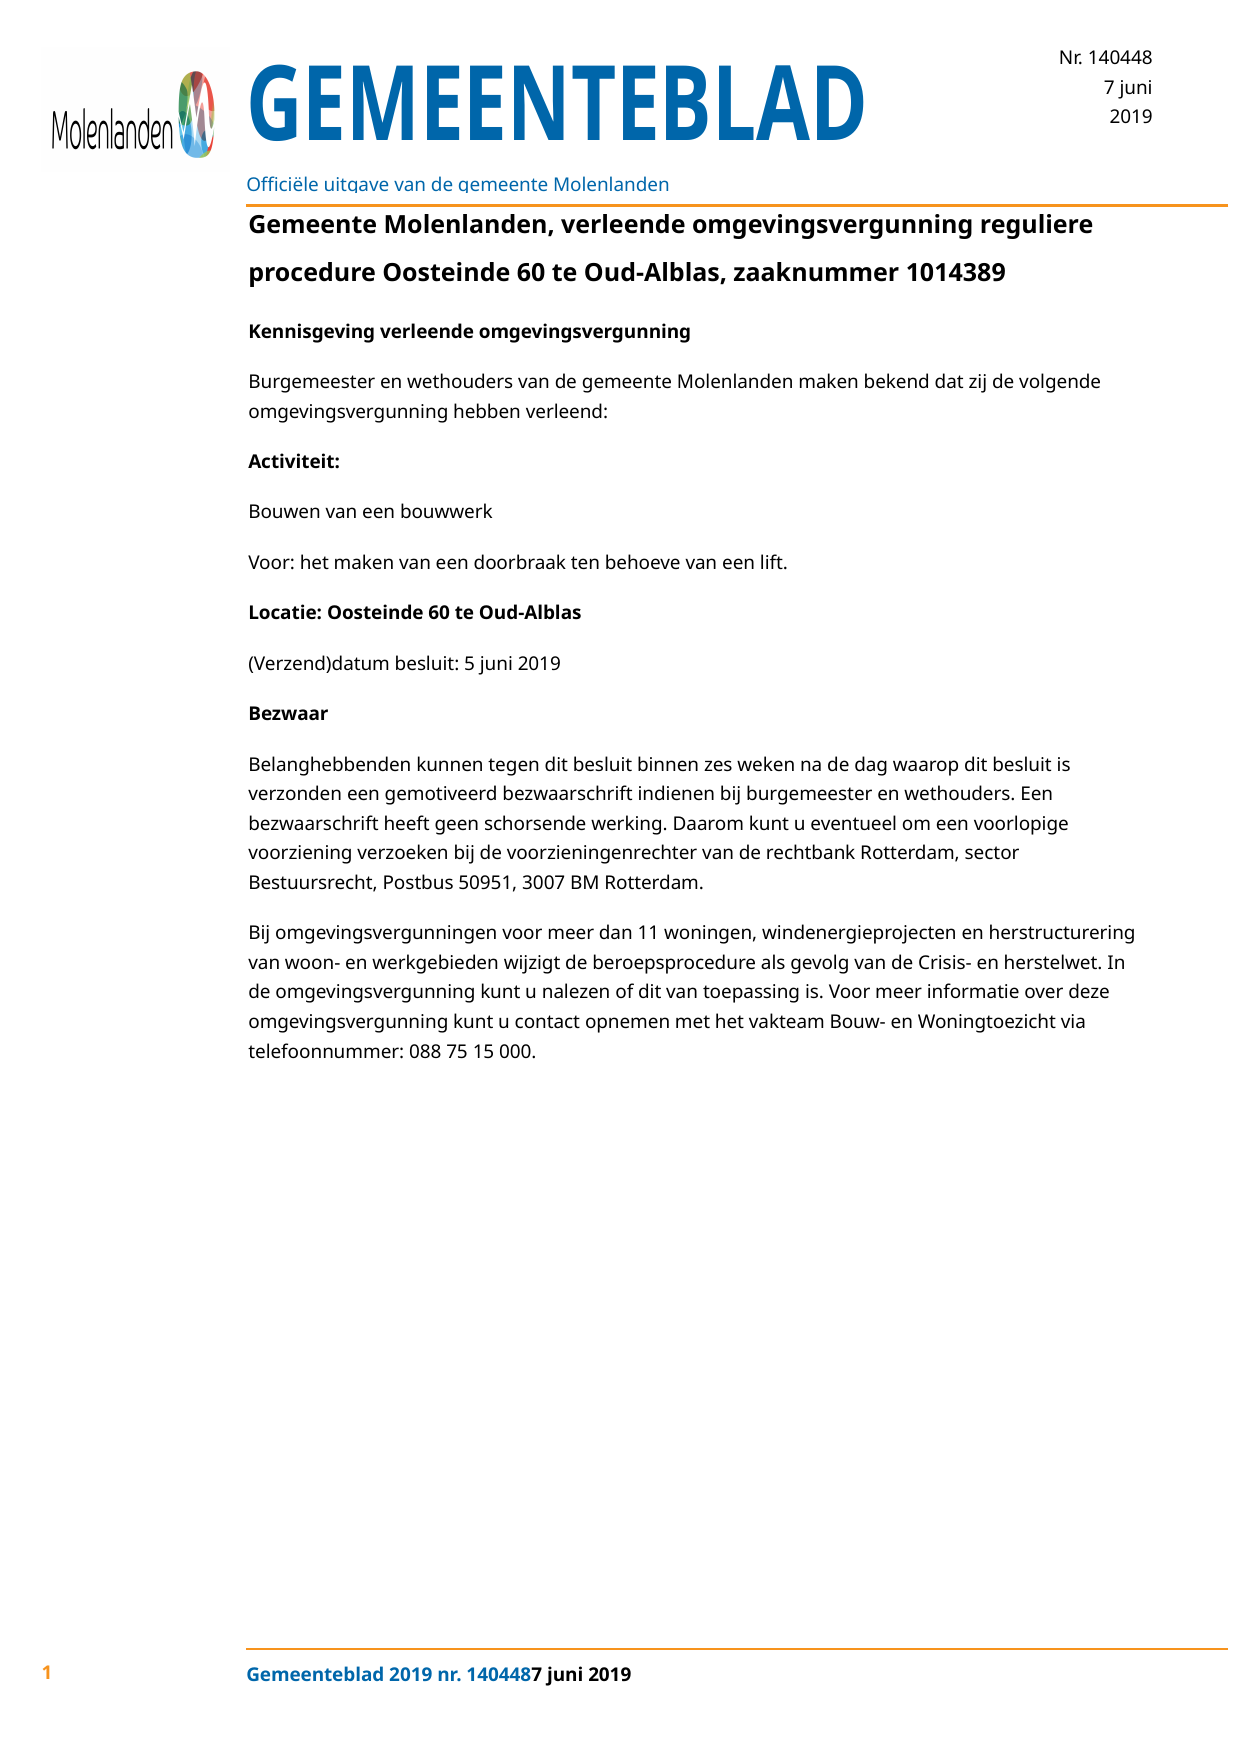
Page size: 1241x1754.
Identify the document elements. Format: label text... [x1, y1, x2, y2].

text Belanghebbenden kunnen tegen dit besluit binnen zes weken na de dag waarop dit besluit is verzonden een gemotiveerd bezwaarschrift indienen bij burgemeester en wethouders. Een bezwaarschrift heeft geen schorsende werking. Daarom kunt u eventueel om een voorlopige voorziening verzoeken bij de voorzieningenrechter van de rechtbank Rotterdam, sector Bestuursrecht, Postbus 50951, 3007 BM Rotterdam. [248, 751, 1152, 895]
text Activiteit: [248, 448, 1152, 474]
text Kennisgeving verleende omgevingsvergunning [248, 318, 1152, 344]
text Burgemeester en wethouders van de gemeente Molenlanden maken bekend dat zij de volgende omgevingsvergunning hebben verleend: [248, 368, 1152, 424]
text Voor: het maken van een doorbraak ten behoeve van een lift. [248, 549, 1152, 575]
text Gemeente Molenlanden, verleende omgevingsvergunning reguliere procedure Oosteinde 60 te Oud-Alblas, zaaknummer 1014389 [248, 207, 1152, 288]
text Bezwaar [248, 700, 1152, 726]
text (Verzend)datum besluit: 5 juni 2019 [248, 650, 1152, 676]
picture [41, 47, 231, 172]
text Bouwen van een bouwwerk [248, 499, 1152, 524]
text Bij omgevingsvergunningen voor meer dan 11 woningen, windenergieprojecten en herstructurering van woon- en werkgebieden wijzigt de beroepsprocedure als gevolg van de Crisis- en herstelwet. In de omgevingsvergunning kunt u nalezen of dit van toepassing is. Voor meer informatie over deze omgevingsvergunning kunt u contact opnemen met het vakteam Bouw- en Woningtoezicht via telefoonnummer: 088 75 15 000. [248, 919, 1152, 1064]
text Locatie: Oosteinde 60 te Oud-Alblas [248, 599, 1152, 625]
